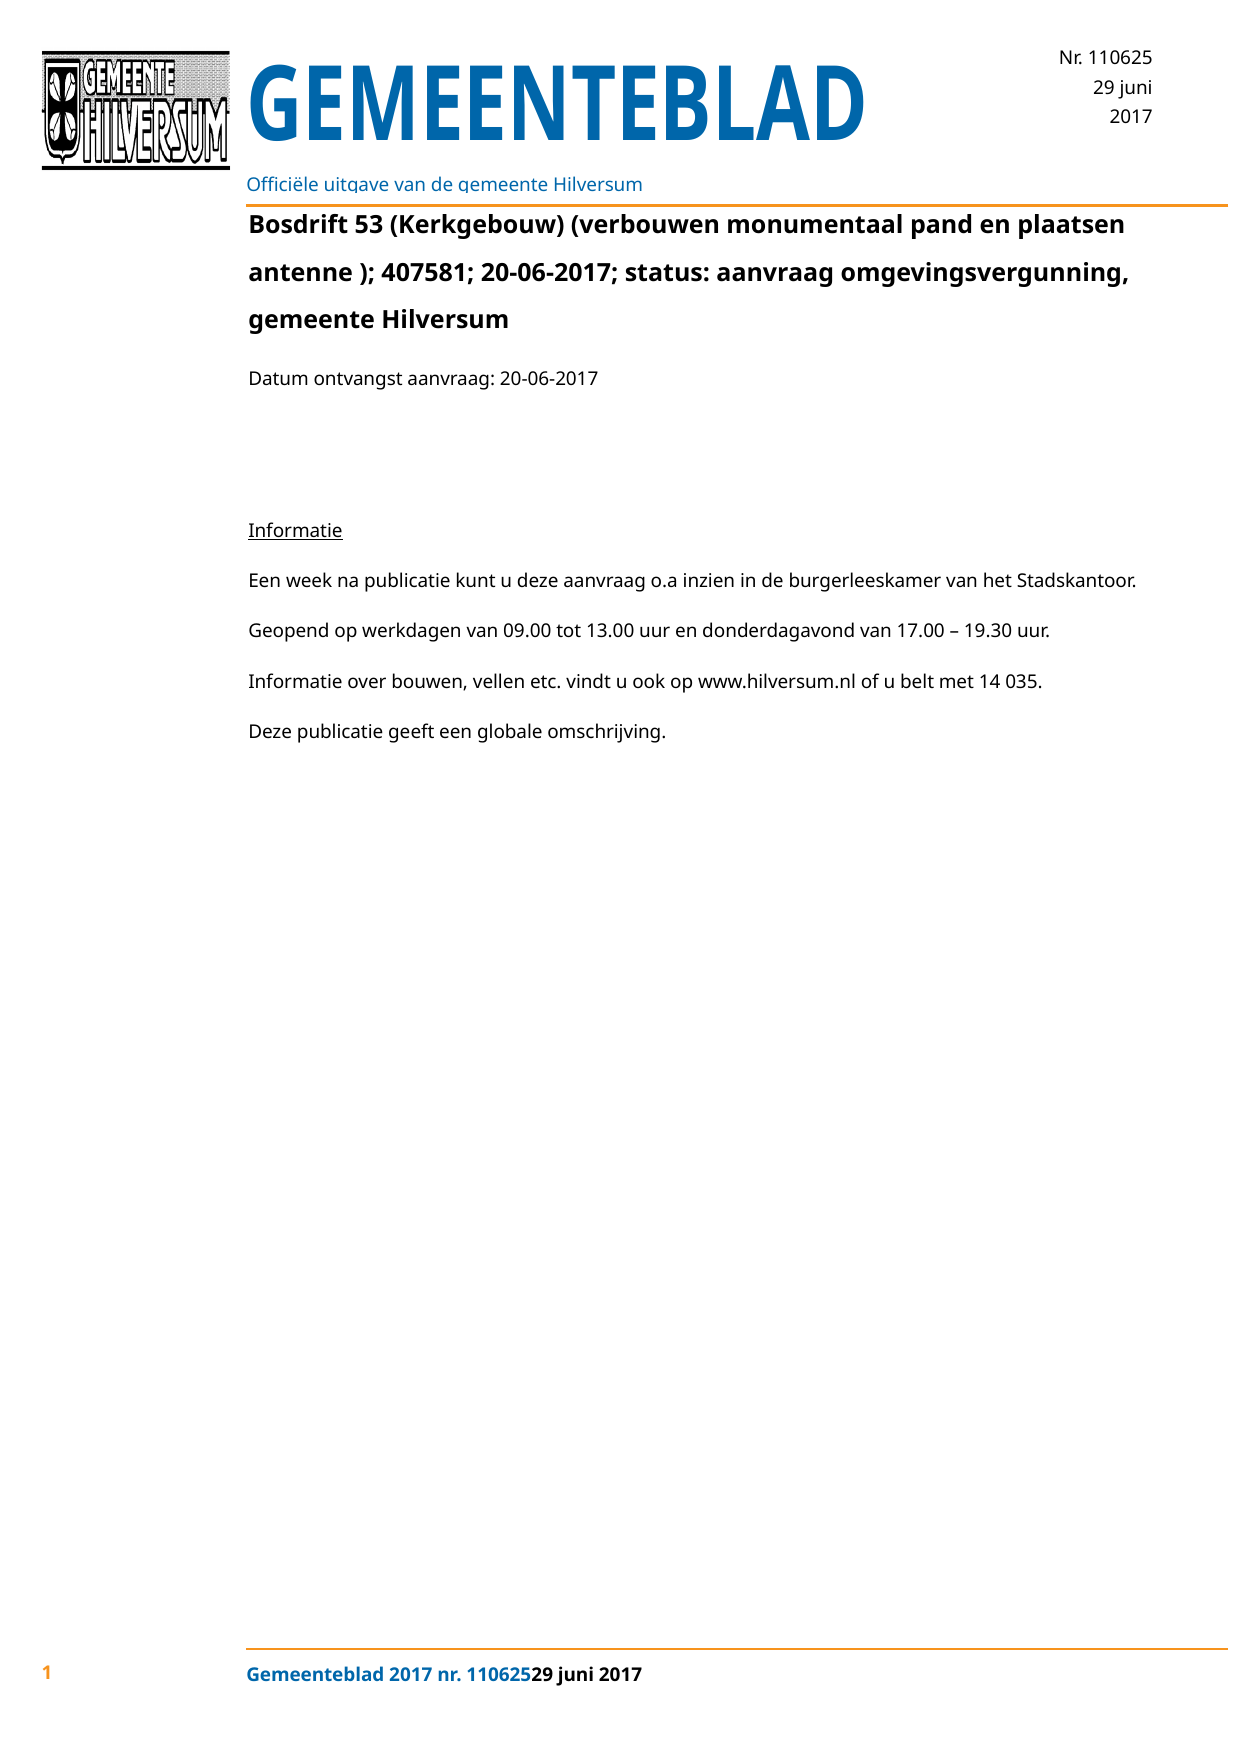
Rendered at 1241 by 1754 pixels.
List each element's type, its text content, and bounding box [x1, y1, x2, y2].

text Bosdrift 53 (Kerkgebouw) (verbouwen monumentaal pand en plaatsen antenne ); 407581; 20-06-2017; status: aanvraag omgevingsvergunning, gemeente Hilversum [248, 207, 1152, 336]
text Een week na publicatie kunt u deze aanvraag o.a inzien in de burgerleeskamer van het Stadskantoor. [248, 567, 1152, 593]
text Informatie over bouwen, vellen etc. vindt u ook op www.hilversum.nl of u belt met 14 035. [248, 668, 1152, 694]
text Deze publicatie geeft een globale omschrijving. [248, 718, 1152, 744]
picture [41, 47, 231, 172]
text Datum ontvangst aanvraag: 20-06-2017 [248, 366, 1152, 391]
text Informatie [248, 517, 1152, 542]
text Geopend op werkdagen van 09.00 tot 13.00 uur en donderdagavond van 17.00 – 19.30 uur. [248, 618, 1152, 643]
